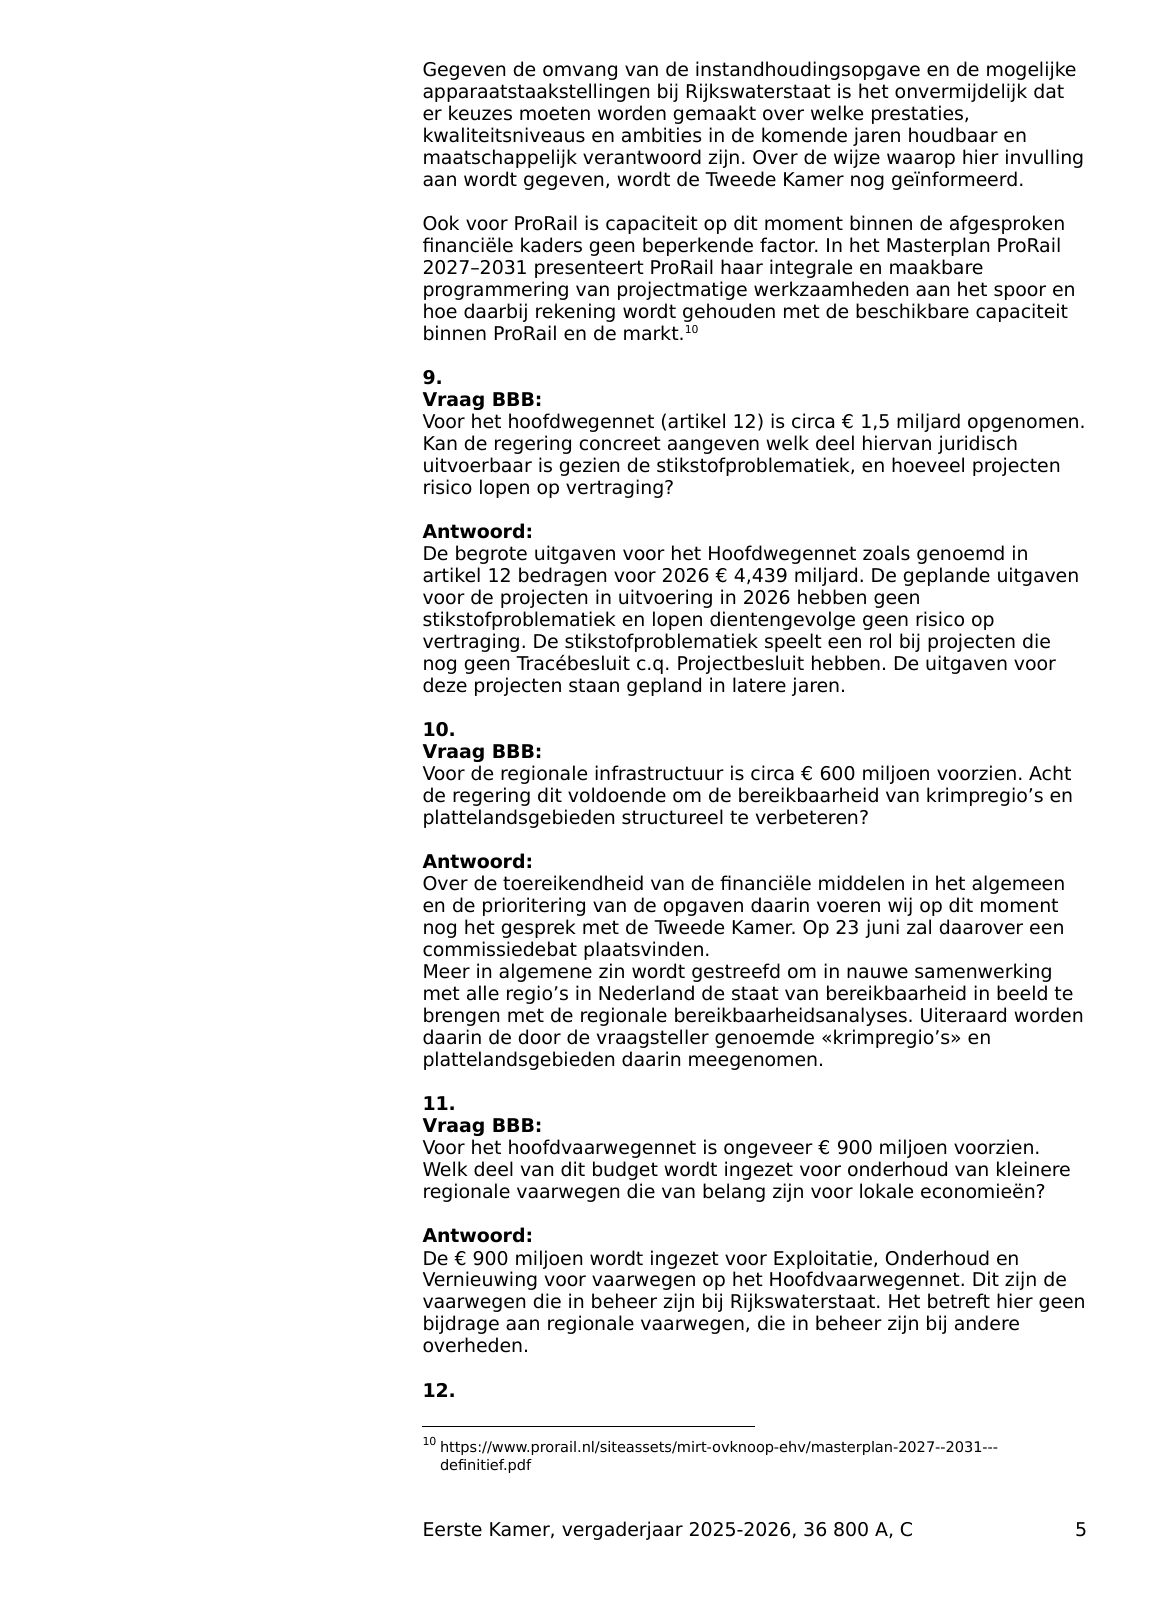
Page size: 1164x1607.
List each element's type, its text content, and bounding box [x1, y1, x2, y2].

text Voor de regionale infrastructuur is circa € 600 miljoen voorzien. Acht de regering dit voldoende om de bereikbaarheid van krimpregio’s en plattelandsgebieden structureel te verbeteren? [422, 763, 1087, 829]
text 9. [422, 367, 1087, 389]
text 12. [422, 1379, 1087, 1401]
text Vraag BBB: [422, 1115, 1087, 1137]
text De begrote uitgaven voor het Hoofdwegennet zoals genoemd in artikel 12 bedragen voor 2026 € 4,439 miljard. De geplande uitgaven voor de projecten in uitvoering in 2026 hebben geen stikstofproblematiek en lopen dientengevolge geen risico op vertraging. De stikstofproblematiek speelt een rol bij projecten die nog geen Tracébesluit c.q. Projectbesluit hebben. De uitgaven voor deze projecten staan gepland in latere jaren. [422, 543, 1087, 697]
text Antwoord: [422, 521, 1087, 543]
text 11. [422, 1093, 1087, 1115]
text Antwoord: [422, 1225, 1087, 1247]
text Gegeven de omvang van de instandhoudingsopgave en de mogelijke apparaatstaakstellingen bij Rijkswaterstaat is het onvermijdelijk dat er keuzes moeten worden gemaakt over welke prestaties, kwaliteitsniveaus en ambities in de komende jaren houdbaar en maatschappelijk verantwoord zijn. Over de wijze waarop hier invulling aan wordt gegeven, wordt de Tweede Kamer nog geïnformeerd. [422, 59, 1087, 191]
text Ook voor ProRail is capaciteit op dit moment binnen de afgesproken financiële kaders geen beperkende factor. In het Masterplan ProRail 2027–2031 presenteert ProRail haar integrale en maakbare programmering van projectmatige werkzaamheden aan het spoor en hoe daarbij rekening wordt gehouden met de beschikbare capaciteit binnen ProRail en de markt. [422, 213, 1087, 345]
text Vraag BBB: [422, 389, 1087, 411]
text https://www.prorail.nl/siteassets/mirt-ovknoop-ehv/masterplan-2027--2031---definitief.pdf [422, 1435, 1087, 1474]
text Voor het hoofdvaarwegennet is ongeveer € 900 miljoen voorzien. Welk deel van dit budget wordt ingezet voor onderhoud van kleinere regionale vaarwegen die van belang zijn voor lokale economieën? [422, 1137, 1087, 1203]
text Antwoord: [422, 851, 1087, 873]
text Meer in algemene zin wordt gestreefd om in nauwe samenwerking met alle regio’s in Nederland de staat van bereikbaarheid in beeld te brengen met de regionale bereikbaarheidsanalyses. Uiteraard worden daarin de door de vraagsteller genoemde «krimpregio’s» en plattelandsgebieden daarin meegenomen. [422, 961, 1087, 1071]
text 10. [422, 719, 1087, 741]
text Vraag BBB: [422, 741, 1087, 763]
text Over de toereikendheid van de financiële middelen in het algemeen en de prioritering van de opgaven daarin voeren wij op dit moment nog het gesprek met de Tweede Kamer. Op 23 juni zal daarover een commissiedebat plaatsvinden. [422, 873, 1087, 961]
text De € 900 miljoen wordt ingezet voor Exploitatie, Onderhoud en Vernieuwing voor vaarwegen op het Hoofdvaarwegennet. Dit zijn de vaarwegen die in beheer zijn bij Rijkswaterstaat. Het betreft hier geen bijdrage aan regionale vaarwegen, die in beheer zijn bij andere overheden. [422, 1247, 1087, 1357]
text Voor het hoofdwegennet (artikel 12) is circa € 1,5 miljard opgenomen. Kan de regering concreet aangeven welk deel hiervan juridisch uitvoerbaar is gezien de stikstofproblematiek, en hoeveel projecten risico lopen op vertraging? [422, 411, 1087, 499]
